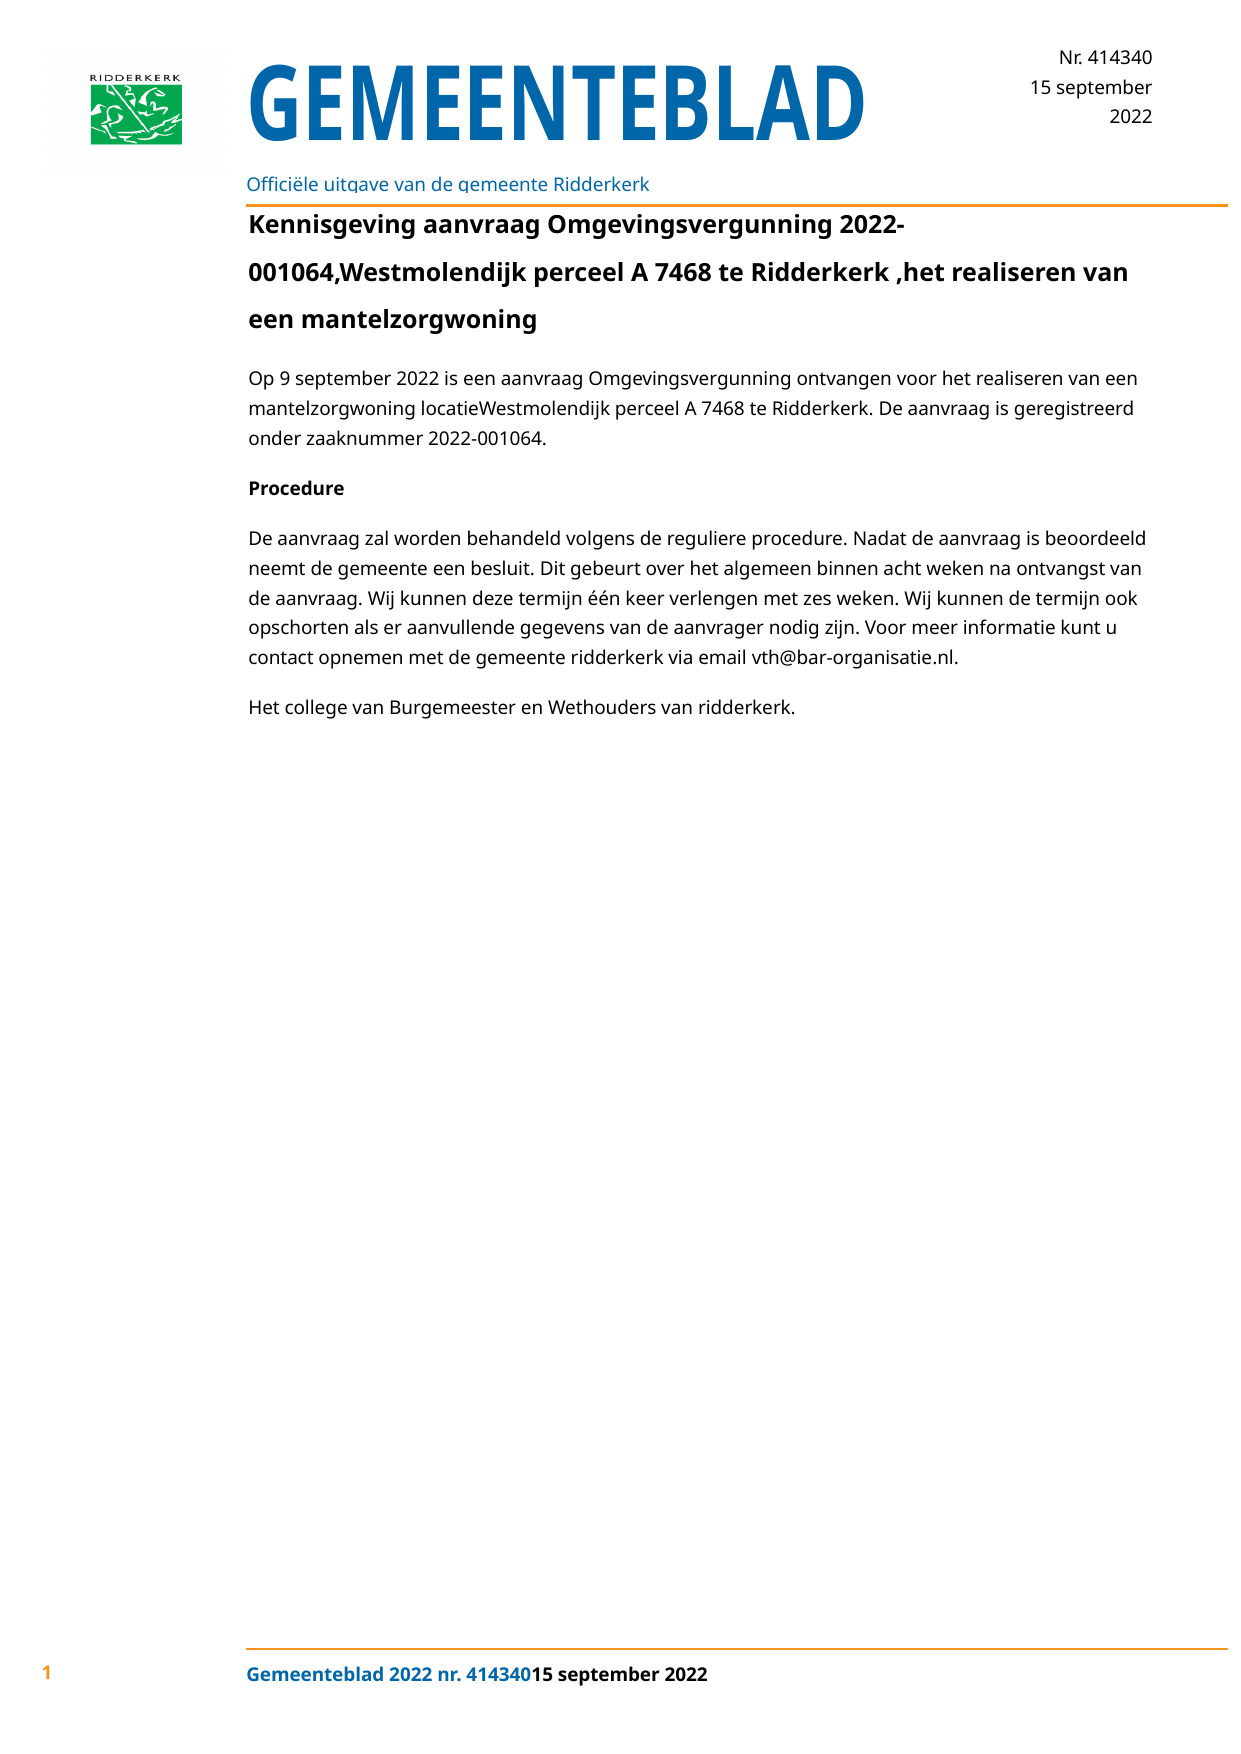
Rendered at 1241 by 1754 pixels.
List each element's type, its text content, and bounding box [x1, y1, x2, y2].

text Op 9 september 2022 is een aanvraag Omgevingsvergunning ontvangen voor het realiseren van een mantelzorgwoning locatieWestmolendijk perceel A 7468 te Ridderkerk. De aanvraag is geregistreerd onder zaaknummer 2022-001064. [248, 366, 1152, 450]
picture [41, 47, 231, 172]
text De aanvraag zal worden behandeld volgens de reguliere procedure. Nadat de aanvraag is beoordeeld neemt de gemeente een besluit. Dit gebeurt over het algemeen binnen acht weken na ontvangst van de aanvraag. Wij kunnen deze termijn één keer verlengen met zes weken. Wij kunnen de termijn ook opschorten als er aanvullende gegevens van de aanvrager nodig zijn. Voor meer informatie kunt u contact opnemen met de gemeente ridderkerk via email vth@bar-organisatie.nl. [248, 526, 1152, 669]
text Kennisgeving aanvraag Omgevingsvergunning 2022-001064,Westmolendijk perceel A 7468 te Ridderkerk ,het realiseren van een mantelzorgwoning [248, 207, 1152, 336]
text Het college van Burgemeester en Wethouders van ridderkerk. [248, 694, 1152, 720]
text Procedure [248, 475, 1152, 501]
